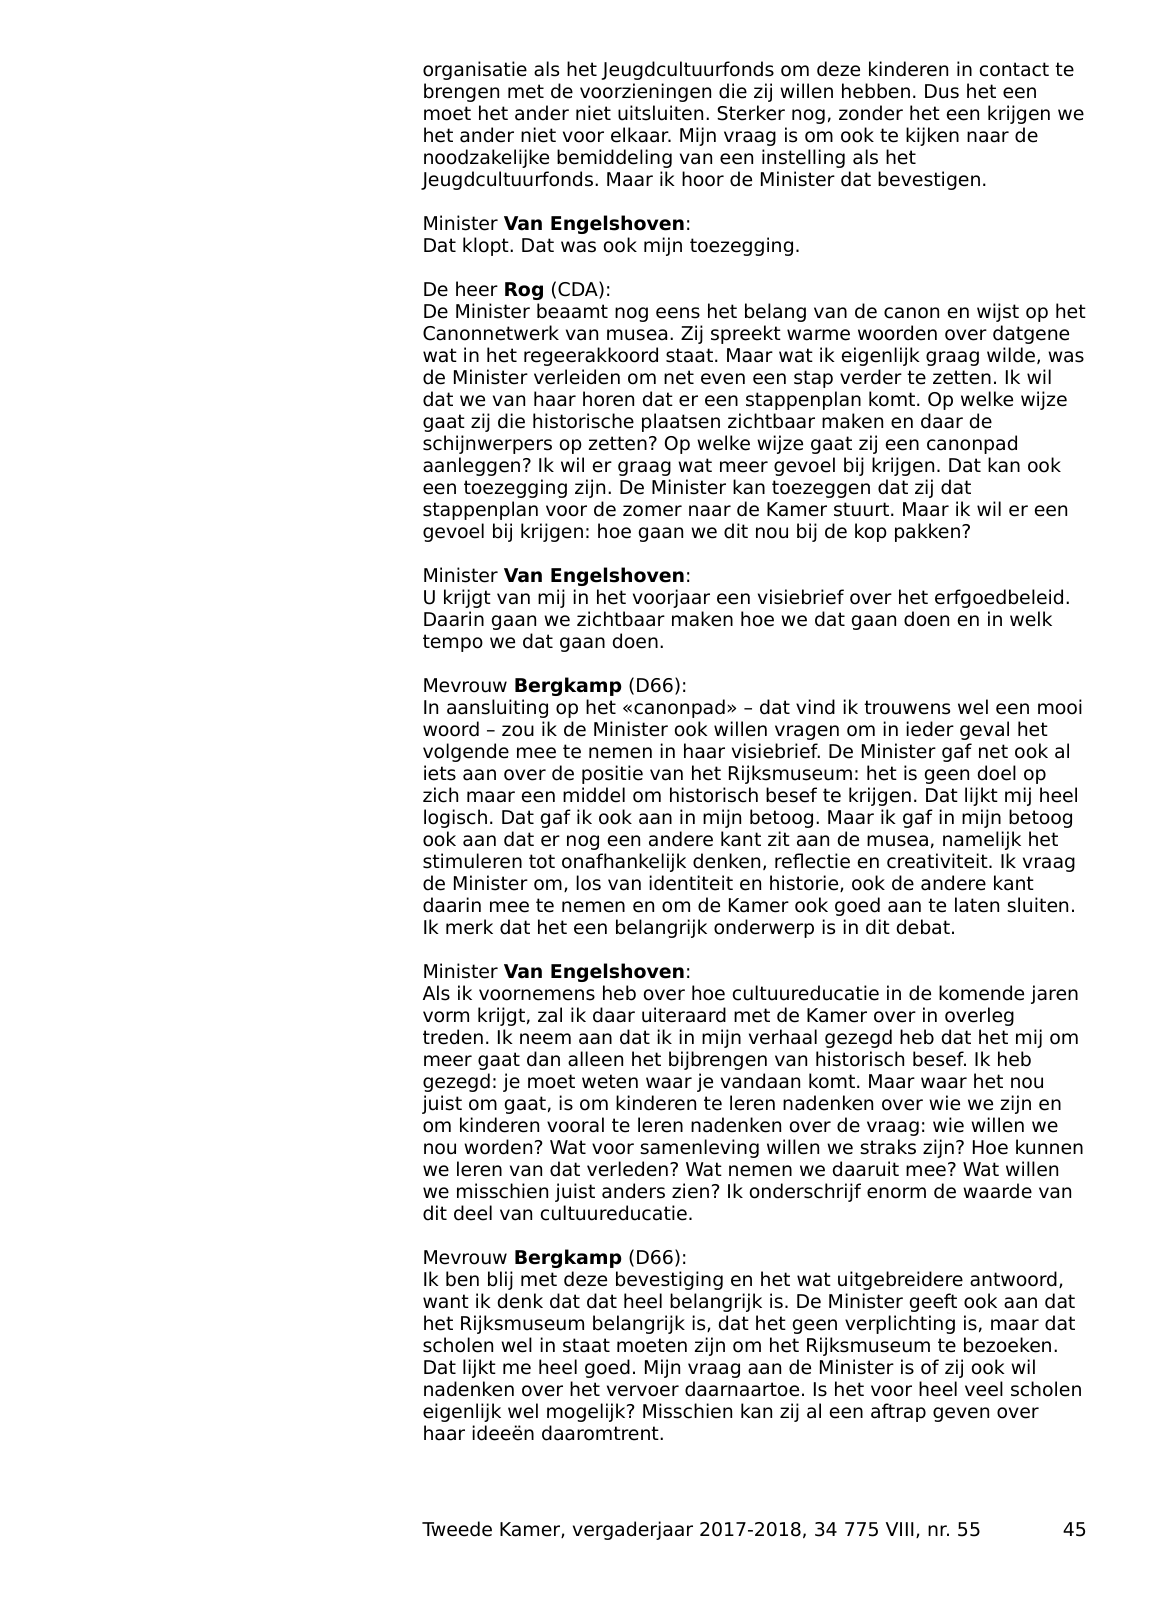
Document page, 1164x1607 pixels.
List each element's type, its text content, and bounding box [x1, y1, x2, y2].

text Minister Van Engelshoven: [422, 961, 1087, 983]
text Dat klopt. Dat was ook mijn toezegging. [422, 235, 1087, 257]
text organisatie als het Jeugdcultuurfonds om deze kinderen in contact te brengen met de voorzieningen die zij willen hebben. Dus het een moet het ander niet uitsluiten. Sterker nog, zonder het een krijgen we het ander niet voor elkaar. Mijn vraag is om ook te kijken naar de noodzakelijke bemiddeling van een instelling als het Jeugdcultuurfonds. Maar ik hoor de Minister dat bevestigen. [422, 59, 1087, 191]
text Minister Van Engelshoven: [422, 565, 1087, 587]
text De Minister beaamt nog eens het belang van de canon en wijst op het Canonnetwerk van musea. Zij spreekt warme woorden over datgene wat in het regeerakkoord staat. Maar wat ik eigenlijk graag wilde, was de Minister verleiden om net even een stap verder te zetten. Ik wil dat we van haar horen dat er een stappenplan komt. Op welke wijze gaat zij die historische plaatsen zichtbaar maken en daar de schijnwerpers op zetten? Op welke wijze gaat zij een canonpad aanleggen? Ik wil er graag wat meer gevoel bij krijgen. Dat kan ook een toezegging zijn. De Minister kan toezeggen dat zij dat stappenplan voor de zomer naar de Kamer stuurt. Maar ik wil er een gevoel bij krijgen: hoe gaan we dit nou bij de kop pakken? [422, 301, 1087, 543]
text In aansluiting op het «canonpad» – dat vind ik trouwens wel een mooi woord – zou ik de Minister ook willen vragen om in ieder geval het volgende mee te nemen in haar visiebrief. De Minister gaf net ook al iets aan over de positie van het Rijksmuseum: het is geen doel op zich maar een middel om historisch besef te krijgen. Dat lijkt mij heel logisch. Dat gaf ik ook aan in mijn betoog. Maar ik gaf in mijn betoog ook aan dat er nog een andere kant zit aan de musea, namelijk het stimuleren tot onafhankelijk denken, reflectie en creativiteit. Ik vraag de Minister om, los van identiteit en historie, ook de andere kant daarin mee te nemen en om de Kamer ook goed aan te laten sluiten. Ik merk dat het een belangrijk onderwerp is in dit debat. [422, 697, 1087, 939]
text Als ik voornemens heb over hoe cultuureducatie in de komende jaren vorm krijgt, zal ik daar uiteraard met de Kamer over in overleg treden. Ik neem aan dat ik in mijn verhaal gezegd heb dat het mij om meer gaat dan alleen het bijbrengen van historisch besef. Ik heb gezegd: je moet weten waar je vandaan komt. Maar waar het nou juist om gaat, is om kinderen te leren nadenken over wie we zijn en om kinderen vooral te leren nadenken over de vraag: wie willen we nou worden? Wat voor samenleving willen we straks zijn? Hoe kunnen we leren van dat verleden? Wat nemen we daaruit mee? Wat willen we misschien juist anders zien? Ik onderschrijf enorm de waarde van dit deel van cultuureducatie. [422, 983, 1087, 1225]
text Mevrouw Bergkamp (D66): [422, 1247, 1087, 1269]
text Mevrouw Bergkamp (D66): [422, 675, 1087, 697]
text U krijgt van mij in het voorjaar een visiebrief over het erfgoedbeleid. Daarin gaan we zichtbaar maken hoe we dat gaan doen en in welk tempo we dat gaan doen. [422, 587, 1087, 653]
text Minister Van Engelshoven: [422, 213, 1087, 235]
text Ik ben blij met deze bevestiging en het wat uitgebreidere antwoord, want ik denk dat dat heel belangrijk is. De Minister geeft ook aan dat het Rijksmuseum belangrijk is, dat het geen verplichting is, maar dat scholen wel in staat moeten zijn om het Rijksmuseum te bezoeken. Dat lijkt me heel goed. Mijn vraag aan de Minister is of zij ook wil nadenken over het vervoer daarnaartoe. Is het voor heel veel scholen eigenlijk wel mogelijk? Misschien kan zij al een aftrap geven over haar ideeën daaromtrent. [422, 1269, 1087, 1445]
text De heer Rog (CDA): [422, 279, 1087, 301]
